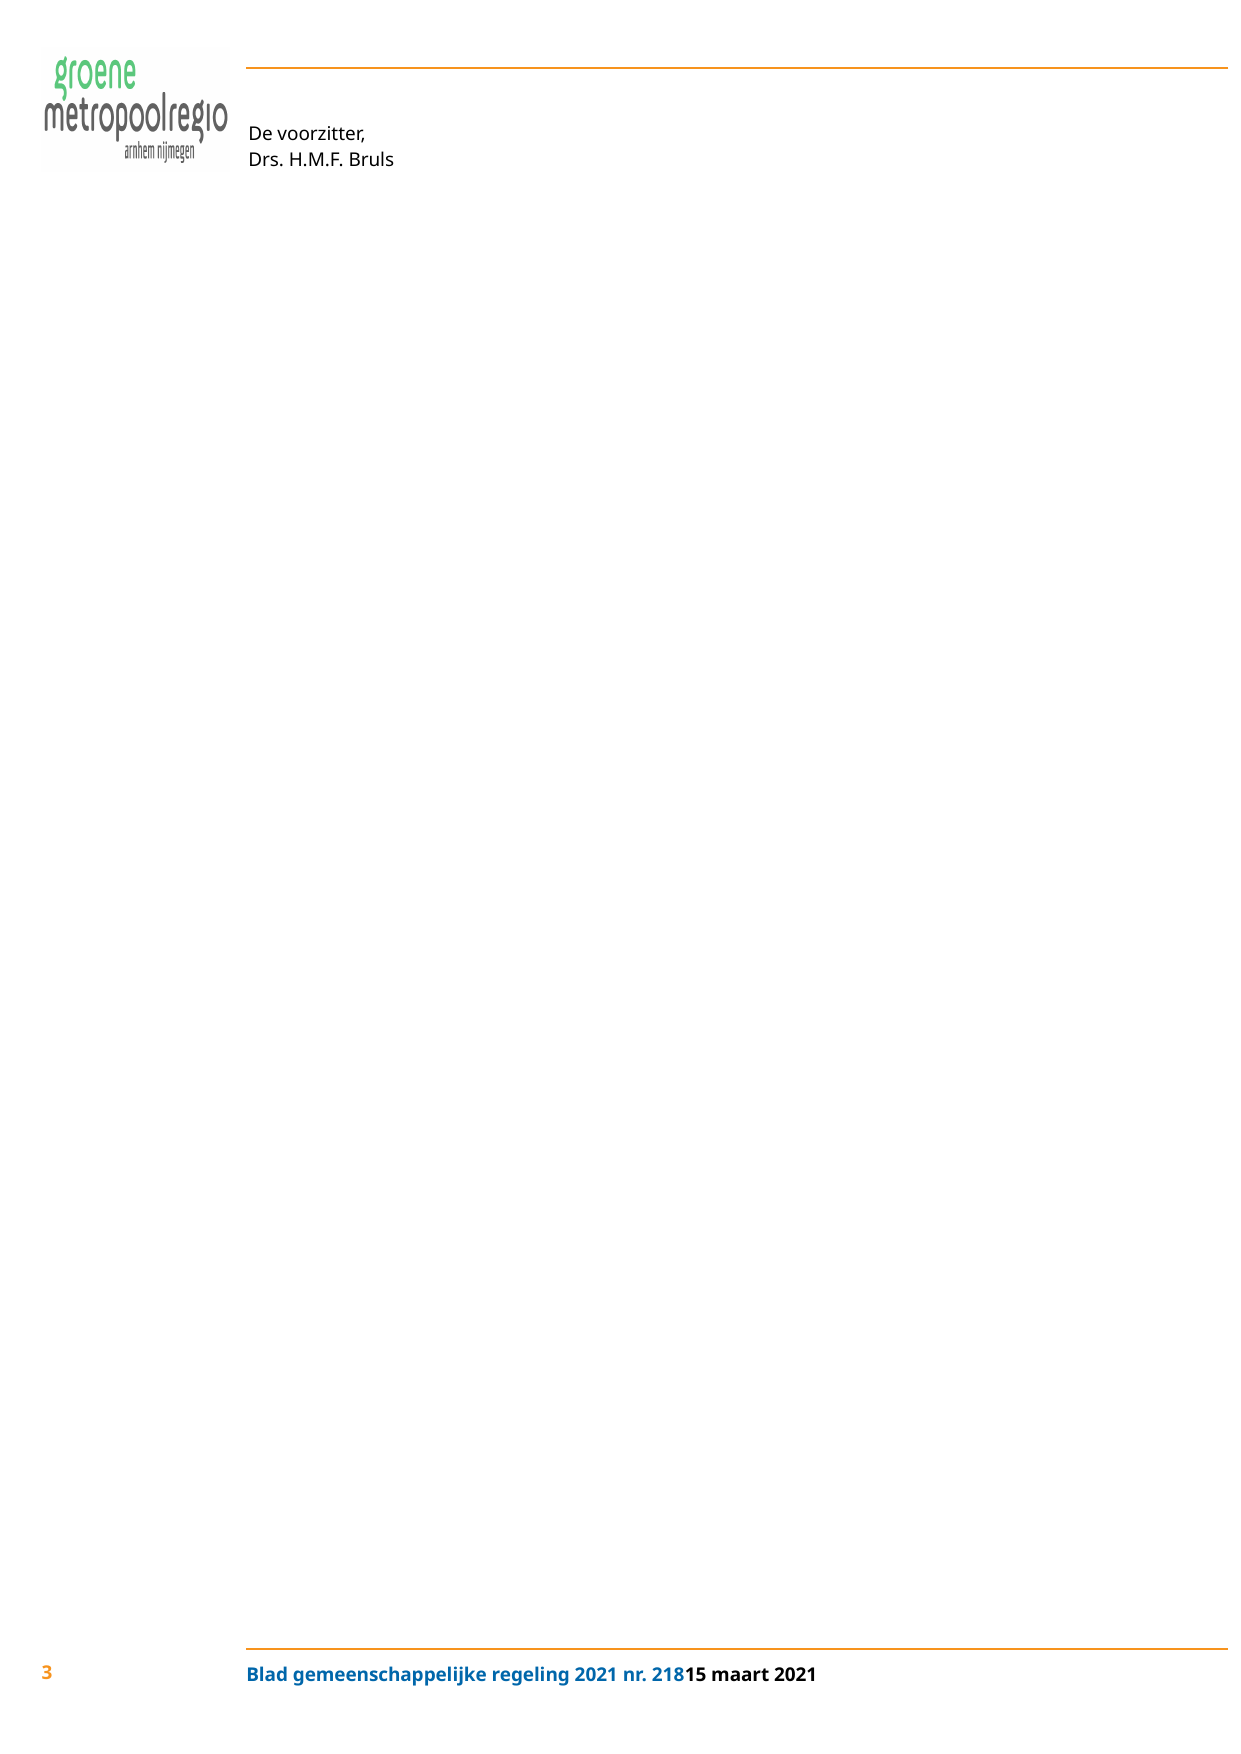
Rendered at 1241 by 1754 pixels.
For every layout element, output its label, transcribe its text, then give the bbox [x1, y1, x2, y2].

picture [41, 47, 231, 172]
text Drs. H.M.F. Bruls [248, 146, 1152, 172]
text De voorzitter, [248, 121, 1152, 146]
